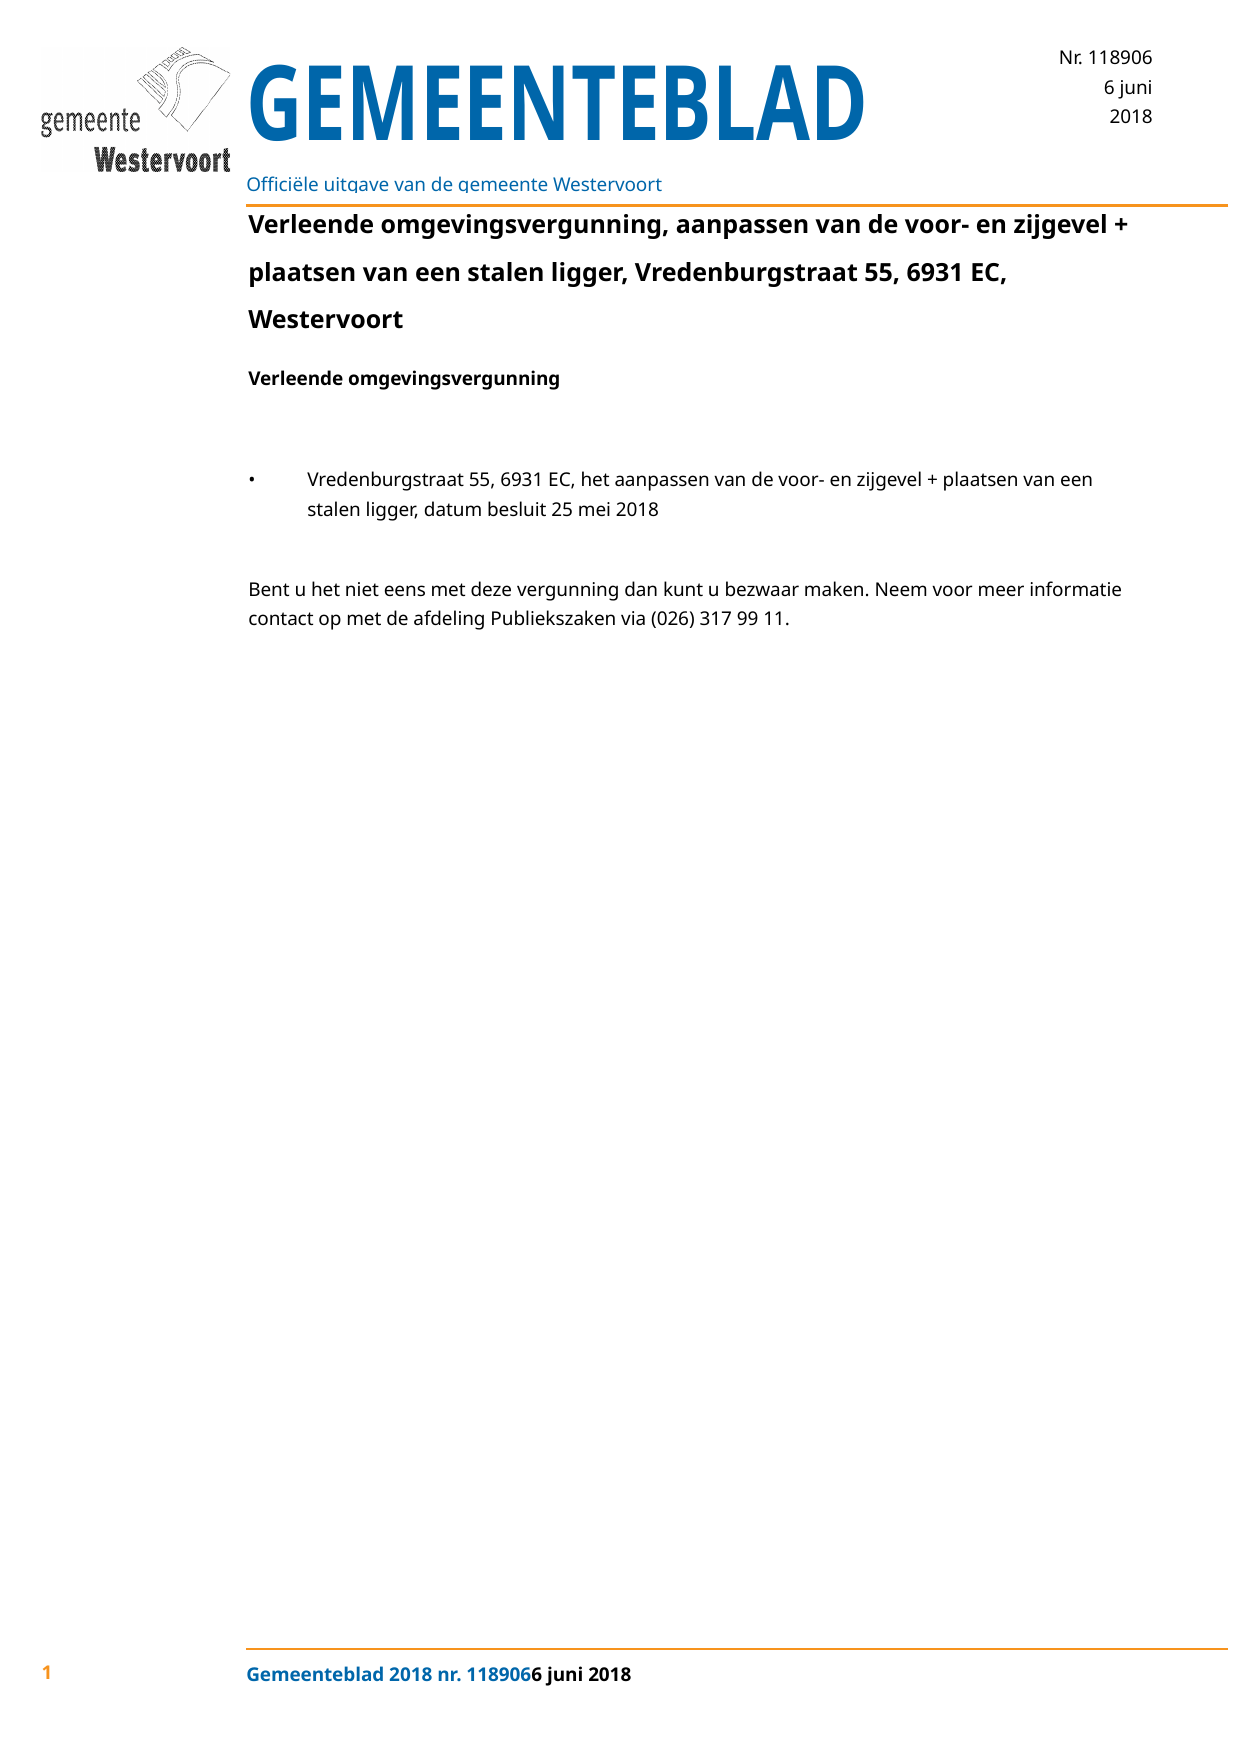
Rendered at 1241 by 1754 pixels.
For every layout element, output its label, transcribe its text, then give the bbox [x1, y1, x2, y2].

text Bent u het niet eens met deze vergunning dan kunt u bezwaar maken. Neem voor meer informatie contact op met de afdeling Publiekszaken via (026) 317 99 11. [248, 576, 1152, 631]
list Vredenburgstraat 55, 6931 EC, het aanpassen van de voor- en zijgevel + plaatsen van een stalen ligger, datum besluit 25 mei 2018 [248, 466, 1152, 522]
text Verleende omgevingsvergunning [248, 366, 1152, 391]
text Verleende omgevingsvergunning, aanpassen van de voor- en zijgevel + plaatsen van een stalen ligger, Vredenburgstraat 55, 6931 EC, Westervoort [248, 207, 1152, 336]
picture [41, 47, 231, 172]
